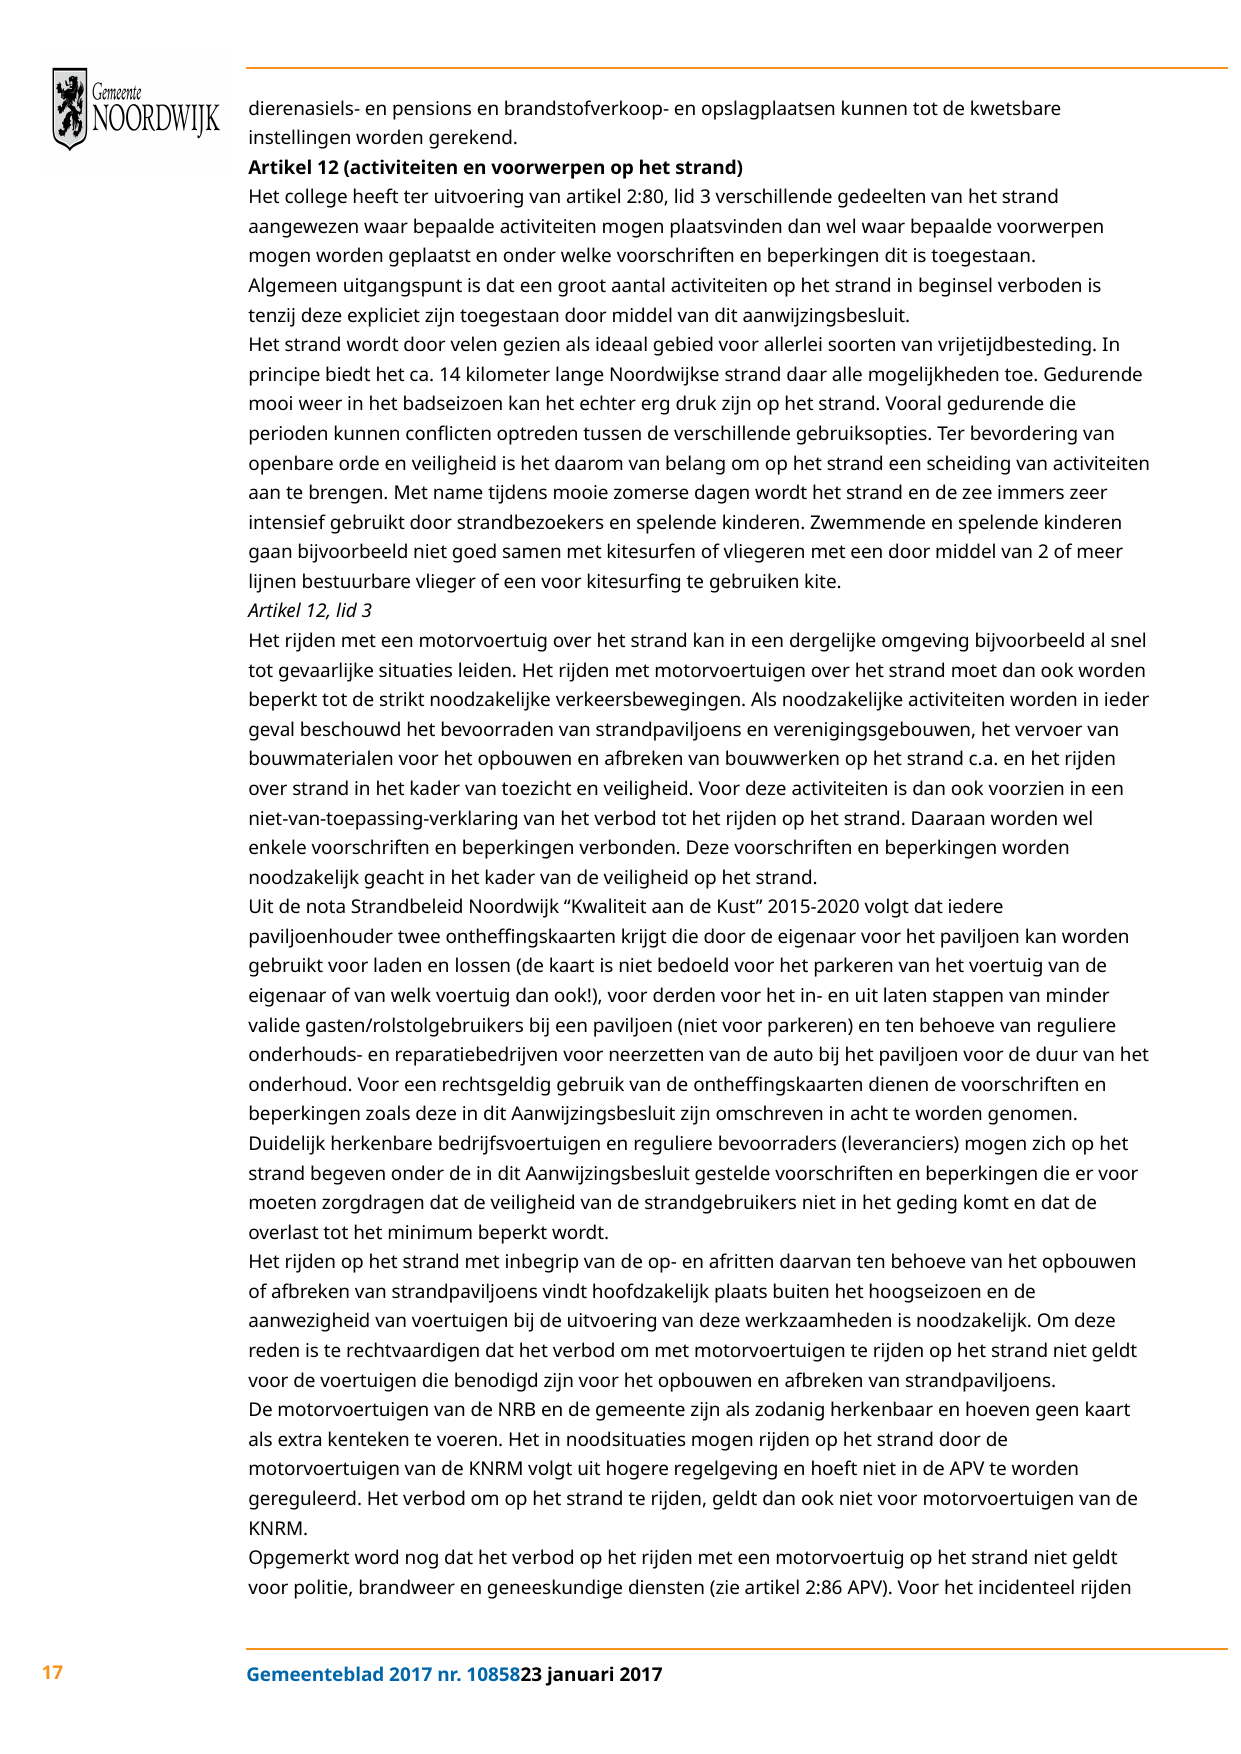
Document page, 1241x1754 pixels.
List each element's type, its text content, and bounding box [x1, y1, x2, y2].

text Opgemerkt word nog dat het verbod op het rijden met een motorvoertuig op het strand niet geldt voor politie, brandweer en geneeskundige diensten (zie artikel 2:86 APV). Voor het incidenteel rijden [248, 1544, 1152, 1600]
text dierenasiels- en pensions en brandstofverkoop- en opslagplaatsen kunnen tot de kwetsbare instellingen worden gerekend. [248, 95, 1152, 150]
text Artikel 12 (activiteiten en voorwerpen op het strand) [248, 154, 1152, 180]
text Het strand wordt door velen gezien als ideaal gebied voor allerlei soorten van vrijetijdbesteding. In principe biedt het ca. 14 kilometer lange Noordwijkse strand daar alle mogelijkheden toe. Gedurende mooi weer in het badseizoen kan het echter erg druk zijn op het strand. Vooral gedurende die perioden kunnen conflicten optreden tussen de verschillende gebruiksopties. Ter bevordering van openbare orde en veiligheid is het daarom van belang om op het strand een scheiding van activiteiten aan te brengen. Met name tijdens mooie zomerse dagen wordt het strand en de zee immers zeer intensief gebruikt door strandbezoekers en spelende kinderen. Zwemmende en spelende kinderen gaan bijvoorbeeld niet goed samen met kitesurfen of vliegeren met een door middel van 2 of meer lijnen bestuurbare vlieger of een voor kitesurfing te gebruiken kite. [248, 331, 1152, 594]
text Uit de nota Strandbeleid Noordwijk “Kwaliteit aan de Kust” 2015-2020 volgt dat iedere paviljoenhouder twee ontheffingskaarten krijgt die door de eigenaar voor het paviljoen kan worden gebruikt voor laden en lossen (de kaart is niet bedoeld voor het parkeren van het voertuig van de eigenaar of van welk voertuig dan ook!), voor derden voor het in- en uit laten stappen van minder valide gasten/rolstolgebruikers bij een paviljoen (niet voor parkeren) en ten behoeve van reguliere onderhouds- en reparatiebedrijven voor neerzetten van de auto bij het paviljoen voor de duur van het onderhoud. Voor een rechtsgeldig gebruik van de ontheffingskaarten dienen de voorschriften en beperkingen zoals deze in dit Aanwijzingsbesluit zijn omschreven in acht te worden genomen. [248, 893, 1152, 1126]
picture [41, 47, 231, 172]
text Algemeen uitgangspunt is dat een groot aantal activiteiten op het strand in beginsel verboden is tenzij deze expliciet zijn toegestaan door middel van dit aanwijzingsbesluit. [248, 272, 1152, 328]
text Duidelijk herkenbare bedrijfsvoertuigen en reguliere bevoorraders (leveranciers) mogen zich op het strand begeven onder de in dit Aanwijzingsbesluit gestelde voorschriften en beperkingen die er voor moeten zorgdragen dat de veiligheid van de strandgebruikers niet in het geding komt en dat de overlast tot het minimum beperkt wordt. [248, 1130, 1152, 1245]
text De motorvoertuigen van de NRB en de gemeente zijn als zodanig herkenbaar en hoeven geen kaart als extra kenteken te voeren. Het in noodsituaties mogen rijden op het strand door de motorvoertuigen van de KNRM volgt uit hogere regelgeving en hoeft niet in de APV te worden gereguleerd. Het verbod om op het strand te rijden, geldt dan ook niet voor motorvoertuigen van de KNRM. [248, 1396, 1152, 1541]
text Het rijden met een motorvoertuig over het strand kan in een dergelijke omgeving bijvoorbeeld al snel tot gevaarlijke situaties leiden. Het rijden met motorvoertuigen over het strand moet dan ook worden beperkt tot de strikt noodzakelijke verkeersbewegingen. Als noodzakelijke activiteiten worden in ieder geval beschouwd het bevoorraden van strandpaviljoens en verenigingsgebouwen, het vervoer van bouwmaterialen voor het opbouwen en afbreken van bouwwerken op het strand c.a. en het rijden over strand in het kader van toezicht en veiligheid. Voor deze activiteiten is dan ook voorzien in een niet-van-toepassing-verklaring van het verbod tot het rijden op het strand. Daaraan worden wel enkele voorschriften en beperkingen verbonden. Deze voorschriften en beperkingen worden noodzakelijk geacht in het kader van de veiligheid op het strand. [248, 627, 1152, 890]
text Artikel 12, lid 3 [248, 598, 1152, 623]
text Het college heeft ter uitvoering van artikel 2:80, lid 3 verschillende gedeelten van het strand aangewezen waar bepaalde activiteiten mogen plaatsvinden dan wel waar bepaalde voorwerpen mogen worden geplaatst en onder welke voorschriften en beperkingen dit is toegestaan. [248, 183, 1152, 268]
text Het rijden op het strand met inbegrip van de op- en afritten daarvan ten behoeve van het opbouwen of afbreken van strandpaviljoens vindt hoofdzakelijk plaats buiten het hoogseizoen en de aanwezigheid van voertuigen bij de uitvoering van deze werkzaamheden is noodzakelijk. Om deze reden is te rechtvaardigen dat het verbod om met motorvoertuigen te rijden op het strand niet geldt voor de voertuigen die benodigd zijn voor het opbouwen en afbreken van strandpaviljoens. [248, 1248, 1152, 1393]
